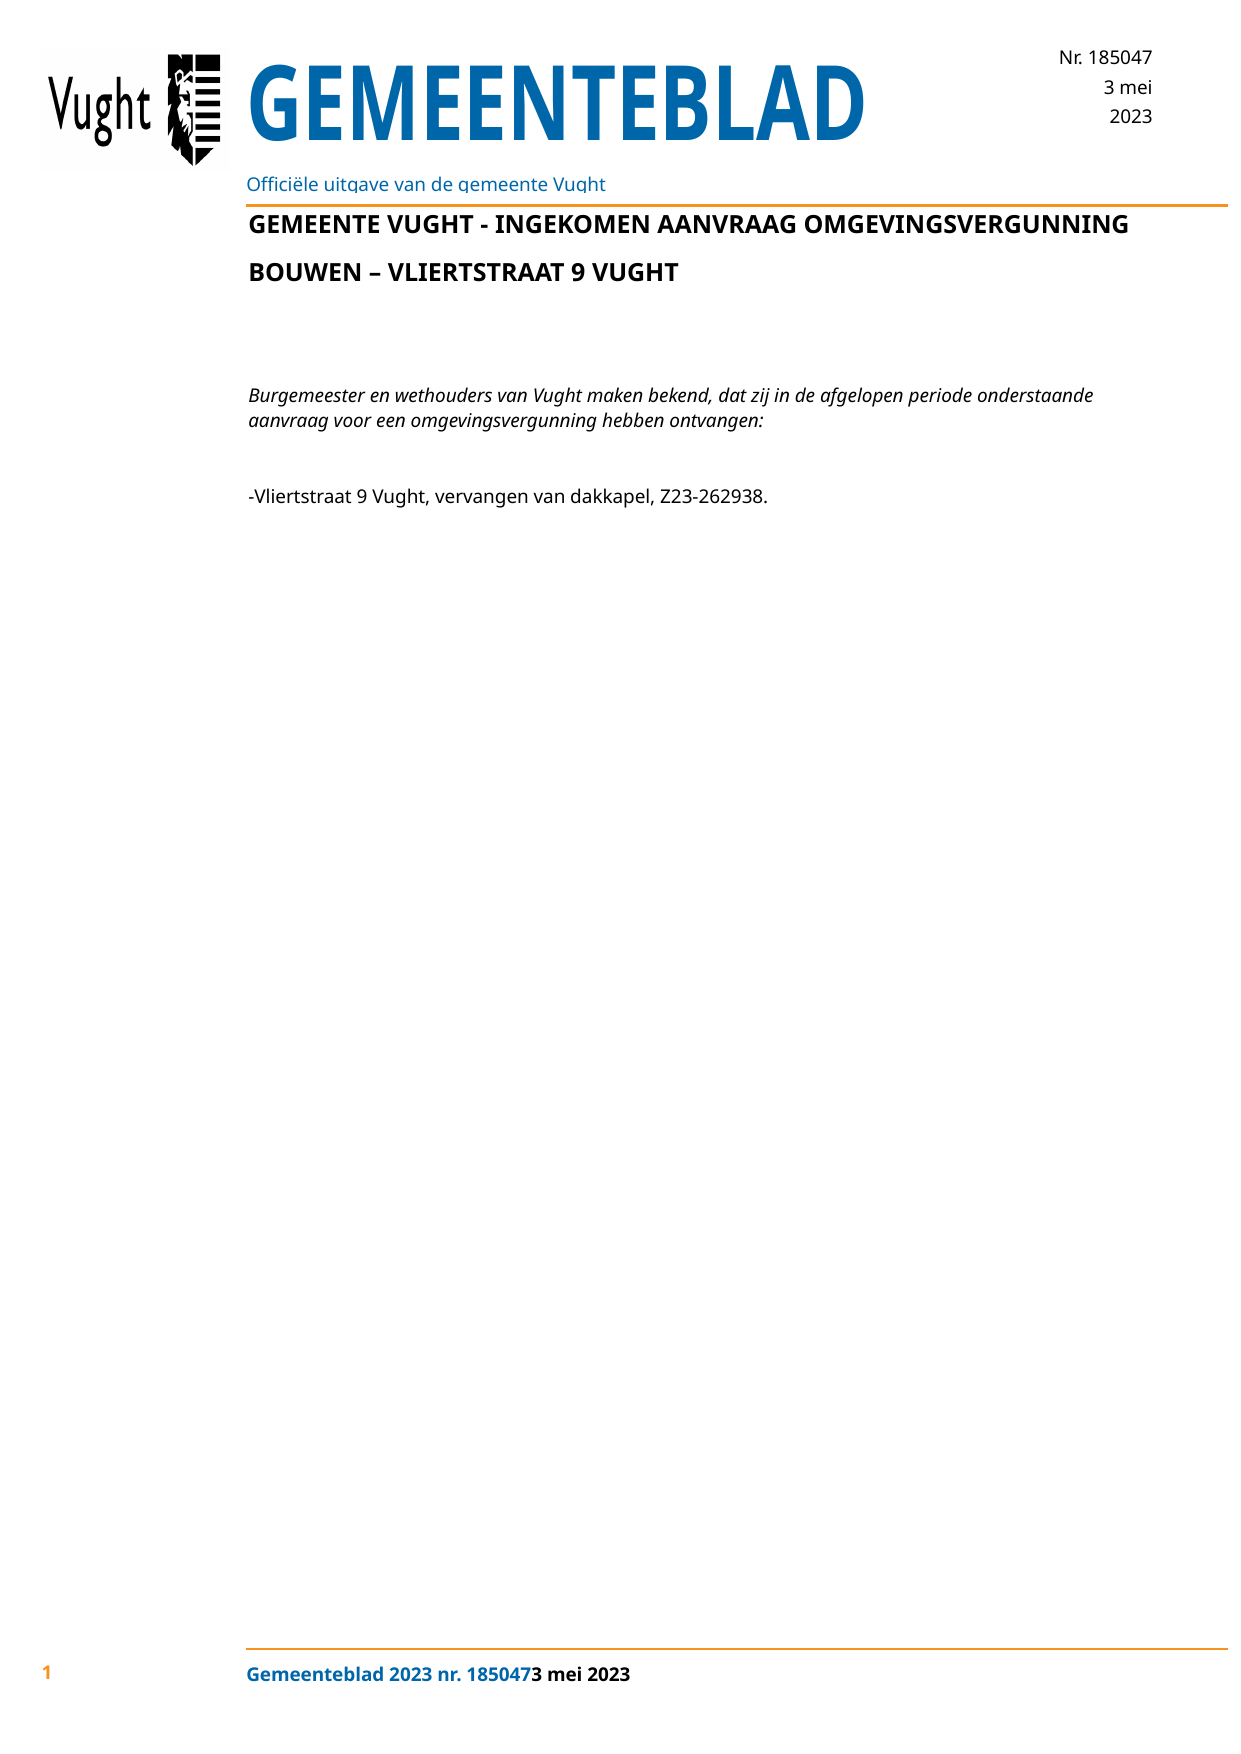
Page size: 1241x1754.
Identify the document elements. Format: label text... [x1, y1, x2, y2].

text Burgemeester en wethouders van Vught maken bekend, dat zij in de afgelopen periode onderstaande aanvraag voor een omgevingsvergunning hebben ontvangen: [248, 382, 1152, 433]
text -Vliertstraat 9 Vught, vervangen van dakkapel, Z23-262938. [248, 484, 1152, 509]
picture [41, 47, 231, 172]
text GEMEENTE VUGHT - INGEKOMEN AANVRAAG OMGEVINGSVERGUNNING BOUWEN – VLIERTSTRAAT 9 VUGHT [248, 207, 1152, 288]
